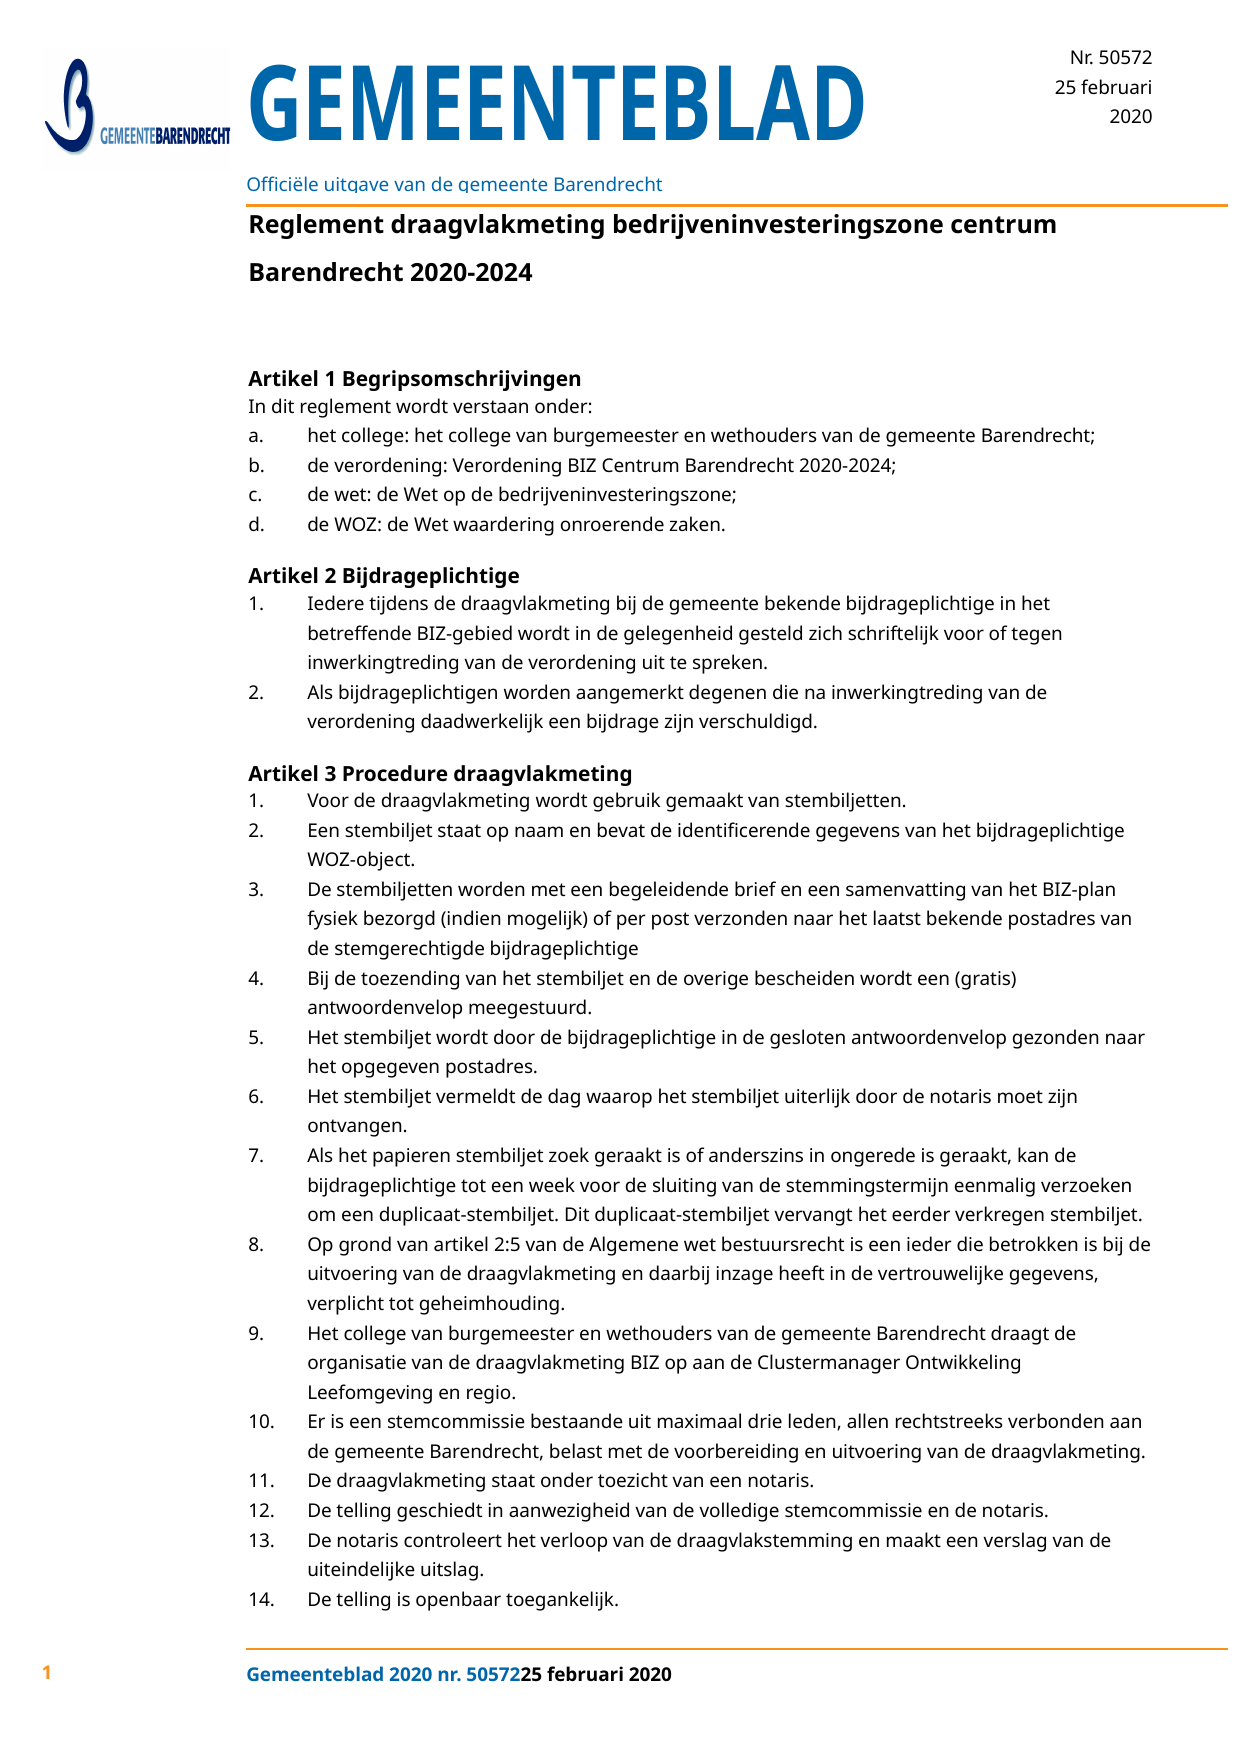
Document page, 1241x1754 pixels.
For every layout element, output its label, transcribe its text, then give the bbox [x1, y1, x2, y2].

list Als het papieren stembiljet zoek geraakt is of anderszins in ongerede is geraakt, kan de bijdrageplichtige tot een week voor de sluiting van de stemmingstermijn eenmalig verzoeken om een duplicaat-stembiljet. Dit duplicaat-stembiljet vervangt het eerder verkregen stembiljet. [248, 1142, 1152, 1227]
list De stembiljetten worden met een begeleidende brief en een samenvatting van het BIZ-plan fysiek bezorgd (indien mogelijk) of per post verzonden naar het laatst bekende postadres van de stemgerechtigde bijdrageplichtige [248, 876, 1152, 961]
list Er is een stemcommissie bestaande uit maximaal drie leden, allen rechtstreeks verbonden aan de gemeente Barendrecht, belast met de voorbereiding en uitvoering van de draagvlakmeting. [248, 1408, 1152, 1464]
text Artikel 1 Begripsomschrijvingen [248, 364, 1152, 393]
text Artikel 2 Bijdrageplichtige [248, 562, 1152, 590]
list Een stembiljet staat op naam en bevat de identificerende gegevens van het bijdrageplichtige WOZ-object. [248, 817, 1152, 872]
list het college: het college van burgemeester en wethouders van de gemeente Barendrecht; [248, 422, 1152, 448]
list De draagvlakmeting staat onder toezicht van een notaris. [248, 1468, 1152, 1493]
list Het stembiljet vermeldt de dag waarop het stembiljet uiterlijk door de notaris moet zijn ontvangen. [248, 1083, 1152, 1138]
text Reglement draagvlakmeting bedrijveninvesteringszone centrum Barendrecht 2020-2024 [248, 207, 1152, 288]
list Voor de draagvlakmeting wordt gebruik gemaakt van stembiljetten. [248, 787, 1152, 813]
list Op grond van artikel 2:5 van de Algemene wet bestuursrecht is een ieder die betrokken is bij de uitvoering van de draagvlakmeting en daarbij inzage heeft in de vertrouwelijke gegevens, verplicht tot geheimhouding. [248, 1231, 1152, 1316]
list De telling is openbaar toegankelijk. [248, 1586, 1152, 1612]
list Als bijdrageplichtigen worden aangemerkt degenen die na inwerkingtreding van de verordening daadwerkelijk een bijdrage zijn verschuldigd. [248, 679, 1152, 734]
picture [41, 47, 231, 172]
list de verordening: Verordening BIZ Centrum Barendrecht 2020-2024; [248, 452, 1152, 478]
list Het stembiljet wordt door de bijdrageplichtige in de gesloten antwoordenvelop gezonden naar het opgegeven postadres. [248, 1024, 1152, 1079]
list de wet: de Wet op de bedrijveninvesteringszone; [248, 482, 1152, 507]
list Bij de toezending van het stembiljet en de overige bescheiden wordt een (gratis) antwoordenvelop meegestuurd. [248, 965, 1152, 1020]
list de WOZ: de Wet waardering onroerende zaken. [248, 511, 1152, 537]
list Het college van burgemeester en wethouders van de gemeente Barendrecht draagt de organisatie van de draagvlakmeting BIZ op aan de Clustermanager Ontwikkeling Leefomgeving en regio. [248, 1320, 1152, 1405]
list De notaris controleert het verloop van de draagvlakstemming en maakt een verslag van de uiteindelijke uitslag. [248, 1527, 1152, 1582]
list De telling geschiedt in aanwezigheid van de volledige stemcommissie en de notaris. [248, 1497, 1152, 1523]
list Iedere tijdens de draagvlakmeting bij de gemeente bekende bijdrageplichtige in het betreffende BIZ-gebied wordt in de gelegenheid gesteld zich schriftelijk voor of tegen inwerkingtreding van de verordening uit te spreken. [248, 590, 1152, 675]
text In dit reglement wordt verstaan onder: [248, 393, 1152, 419]
text Artikel 3 Procedure draagvlakmeting [248, 759, 1152, 787]
